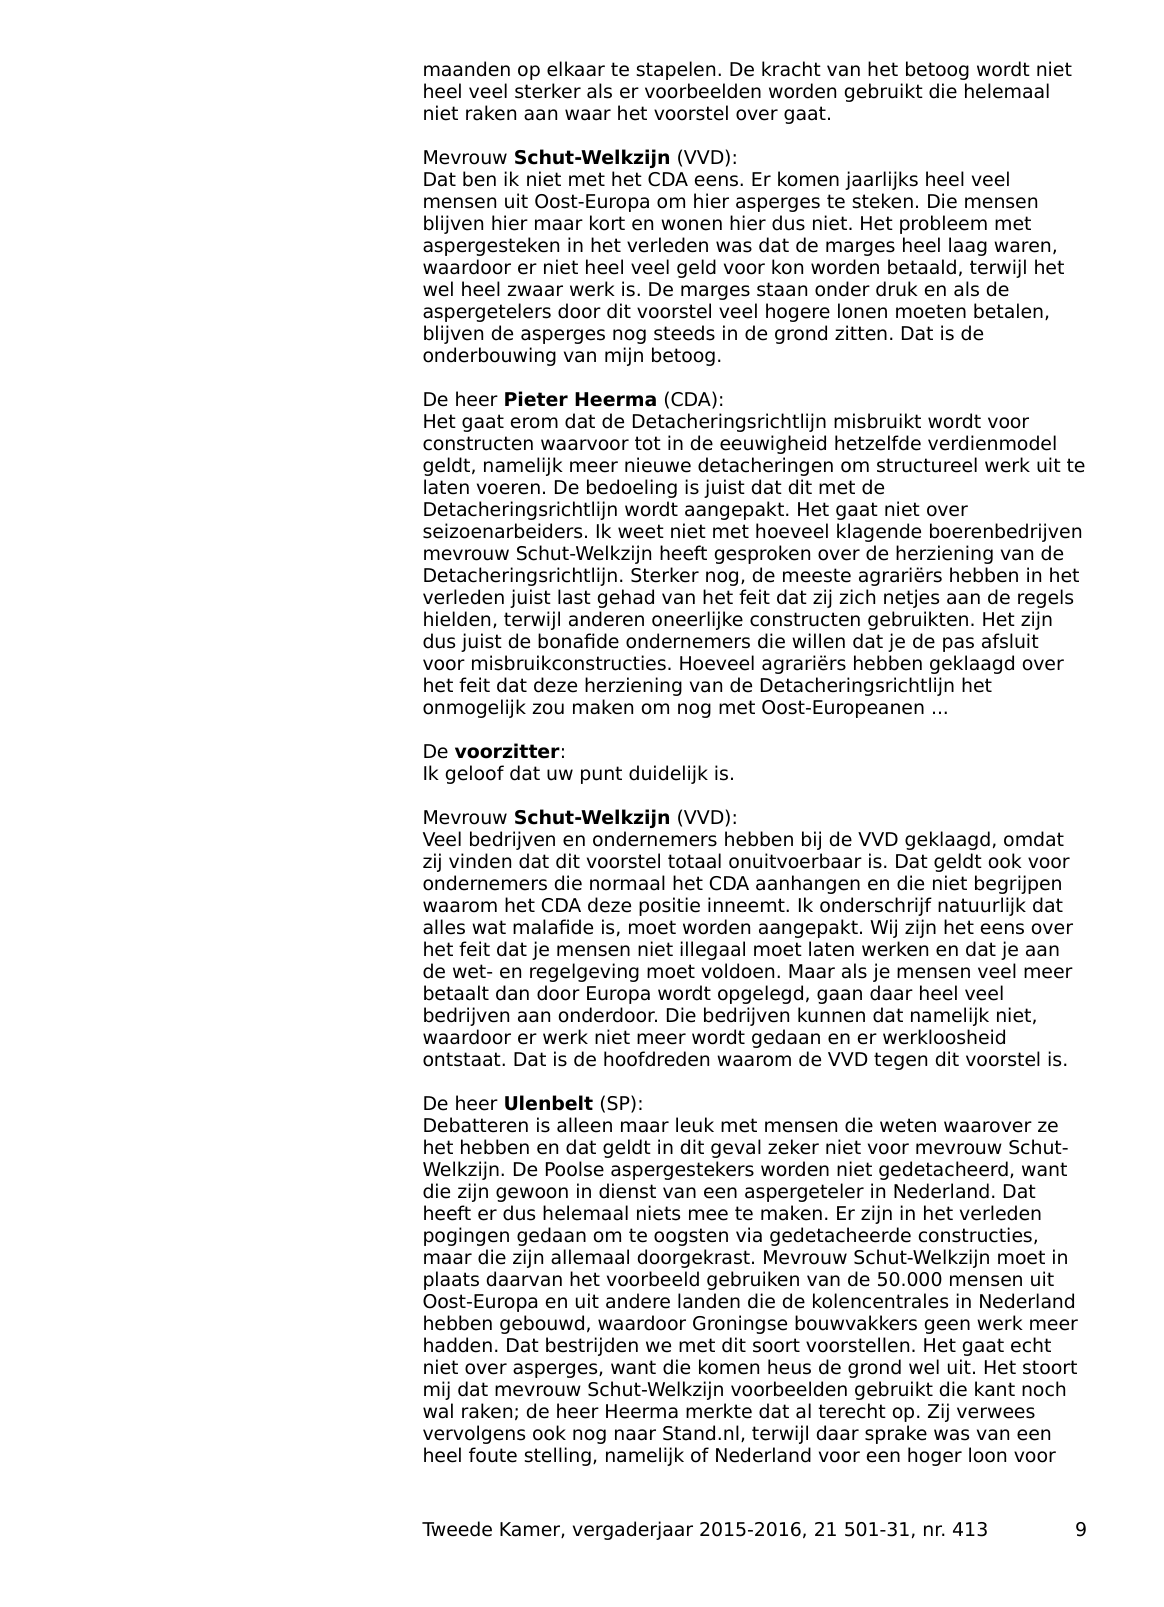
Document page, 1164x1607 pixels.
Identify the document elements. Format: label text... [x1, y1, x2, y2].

text Dat ben ik niet met het CDA eens. Er komen jaarlijks heel veel mensen uit Oost-Europa om hier asperges te steken. Die mensen blijven hier maar kort en wonen hier dus niet. Het probleem met aspergesteken in het verleden was dat de marges heel laag waren, waardoor er niet heel veel geld voor kon worden betaald, terwijl het wel heel zwaar werk is. De marges staan onder druk en als de aspergetelers door dit voorstel veel hogere lonen moeten betalen, blijven de asperges nog steeds in de grond zitten. Dat is de onderbouwing van mijn betoog. [422, 169, 1087, 367]
text De heer Pieter Heerma (CDA): [422, 389, 1087, 411]
text Mevrouw Schut-Welkzijn (VVD): [422, 807, 1087, 829]
text Mevrouw Schut-Welkzijn (VVD): [422, 147, 1087, 169]
text Ik geloof dat uw punt duidelijk is. [422, 763, 1087, 785]
text Debatteren is alleen maar leuk met mensen die weten waarover ze het hebben en dat geldt in dit geval zeker niet voor mevrouw Schut-Welkzijn. De Poolse aspergestekers worden niet gedetacheerd, want die zijn gewoon in dienst van een aspergeteler in Nederland. Dat heeft er dus helemaal niets mee te maken. Er zijn in het verleden pogingen gedaan om te oogsten via gedetacheerde constructies, maar die zijn allemaal doorgekrast. Mevrouw Schut-Welkzijn moet in plaats daarvan het voorbeeld gebruiken van de 50.000 mensen uit Oost-Europa en uit andere landen die de kolencentrales in Nederland hebben gebouwd, waardoor Groningse bouwvakkers geen werk meer hadden. Dat bestrijden we met dit soort voorstellen. Het gaat echt niet over asperges, want die komen heus de grond wel uit. Het stoort mij dat mevrouw Schut-Welkzijn voorbeelden gebruikt die kant noch wal raken; de heer Heerma merkte dat al terecht op. Zij verwees vervolgens ook nog naar Stand.nl, terwijl daar sprake was van een heel foute stelling, namelijk of Nederland voor een hoger loon voor [422, 1115, 1087, 1467]
text Het gaat erom dat de Detacheringsrichtlijn misbruikt wordt voor constructen waarvoor tot in de eeuwigheid hetzelfde verdienmodel geldt, namelijk meer nieuwe detacheringen om structureel werk uit te laten voeren. De bedoeling is juist dat dit met de Detacheringsrichtlijn wordt aangepakt. Het gaat niet over seizoenarbeiders. Ik weet niet met hoeveel klagende boerenbedrijven mevrouw Schut-Welkzijn heeft gesproken over de herziening van de Detacheringsrichtlijn. Sterker nog, de meeste agrariërs hebben in het verleden juist last gehad van het feit dat zij zich netjes aan de regels hielden, terwijl anderen oneerlijke constructen gebruikten. Het zijn dus juist de bonafide ondernemers die willen dat je de pas afsluit voor misbruikconstructies. Hoeveel agrariërs hebben geklaagd over het feit dat deze herziening van de Detacheringsrichtlijn het onmogelijk zou maken om nog met Oost-Europeanen ... [422, 411, 1087, 719]
text Veel bedrijven en ondernemers hebben bij de VVD geklaagd, omdat zij vinden dat dit voorstel totaal onuitvoerbaar is. Dat geldt ook voor ondernemers die normaal het CDA aanhangen en die niet begrijpen waarom het CDA deze positie inneemt. Ik onderschrijf natuurlijk dat alles wat malafide is, moet worden aangepakt. Wij zijn het eens over het feit dat je mensen niet illegaal moet laten werken en dat je aan de wet- en regelgeving moet voldoen. Maar als je mensen veel meer betaalt dan door Europa wordt opgelegd, gaan daar heel veel bedrijven aan onderdoor. Die bedrijven kunnen dat namelijk niet, waardoor er werk niet meer wordt gedaan en er werkloosheid ontstaat. Dat is de hoofdreden waarom de VVD tegen dit voorstel is. [422, 829, 1087, 1071]
text maanden op elkaar te stapelen. De kracht van het betoog wordt niet heel veel sterker als er voorbeelden worden gebruikt die helemaal niet raken aan waar het voorstel over gaat. [422, 59, 1087, 125]
text De heer Ulenbelt (SP): [422, 1093, 1087, 1115]
text De voorzitter: [422, 741, 1087, 763]
